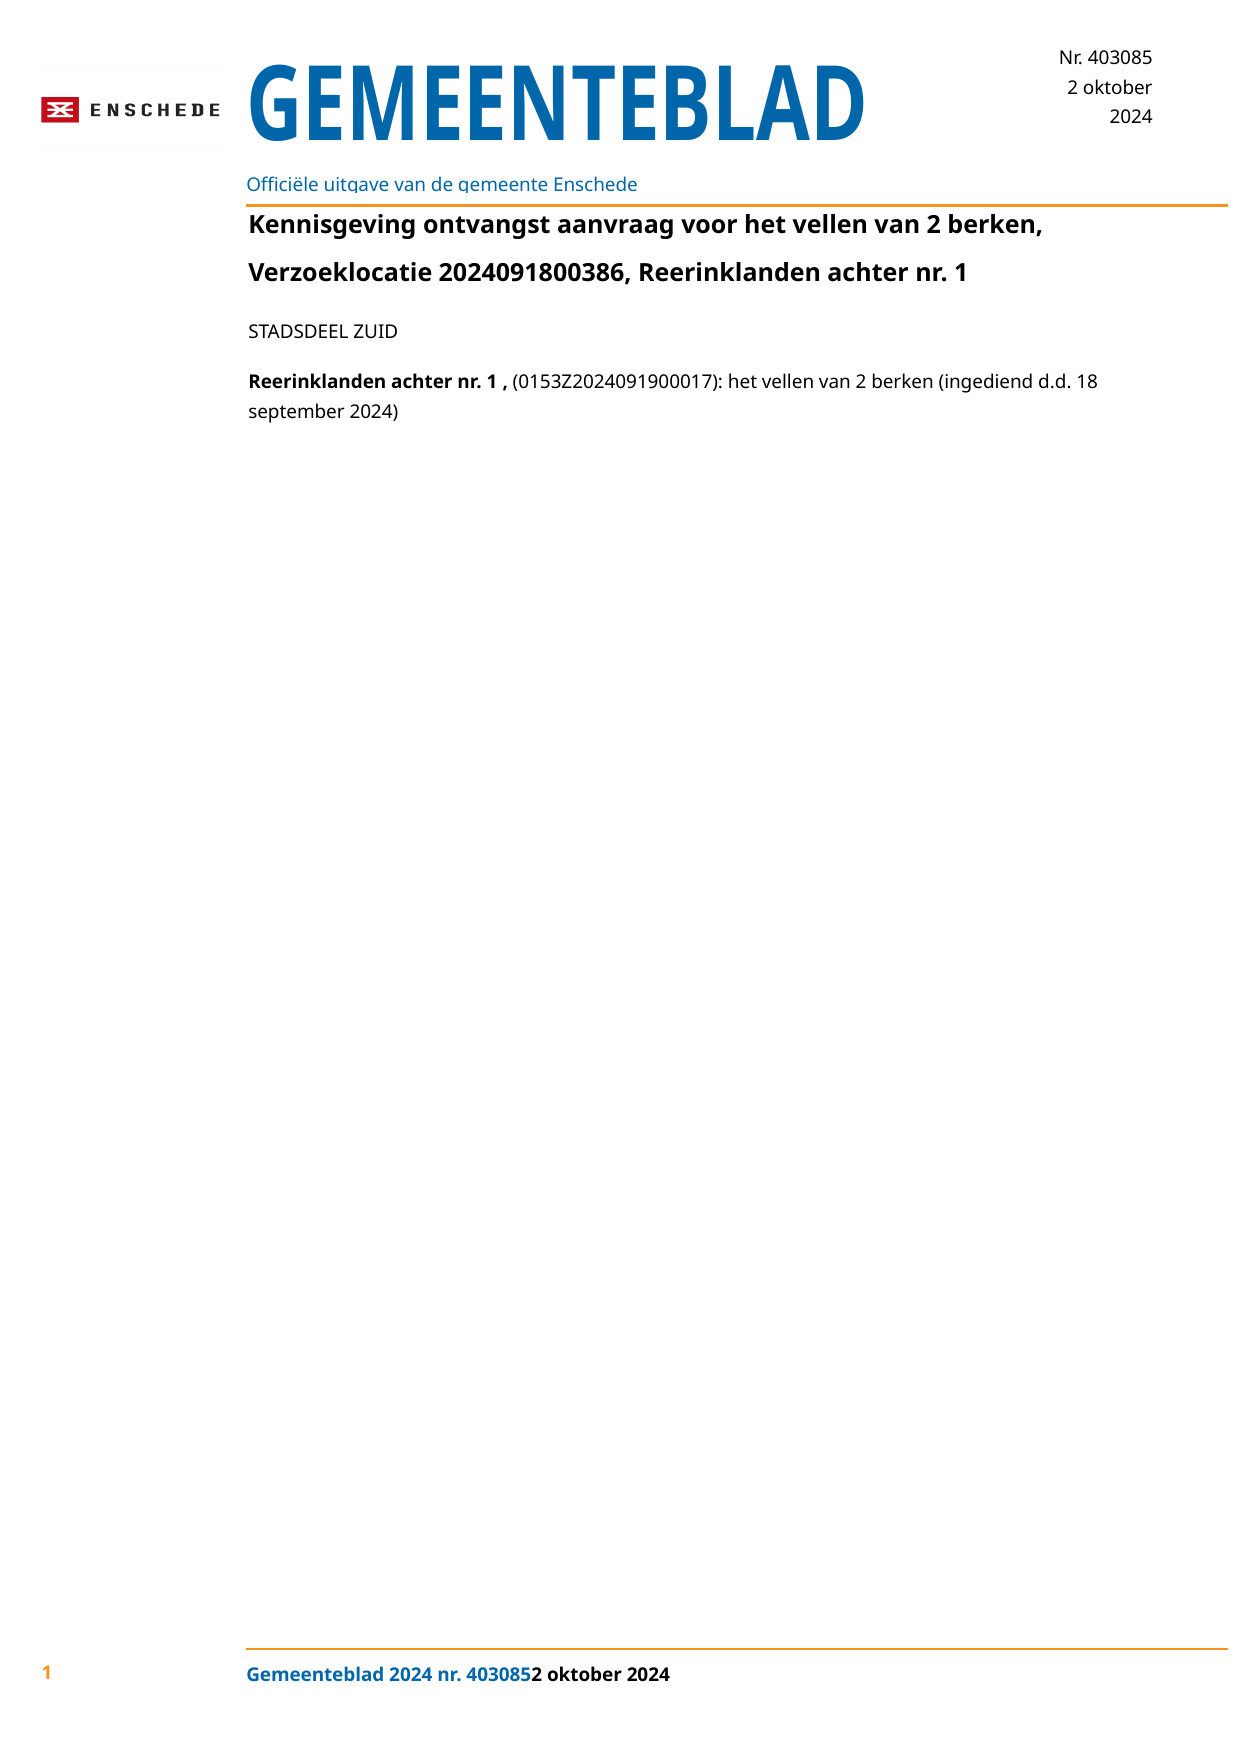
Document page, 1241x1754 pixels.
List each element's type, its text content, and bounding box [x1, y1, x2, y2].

text Reerinklanden achter nr. 1 , (0153Z2024091900017): het vellen van 2 berken (ingediend d.d. 18 september 2024) [248, 368, 1152, 424]
text Kennisgeving ontvangst aanvraag voor het vellen van 2 berken, Verzoeklocatie 2024091800386, Reerinklanden achter nr. 1 [248, 207, 1152, 288]
text STADSDEEL ZUID [248, 318, 1152, 344]
picture [41, 47, 231, 172]
